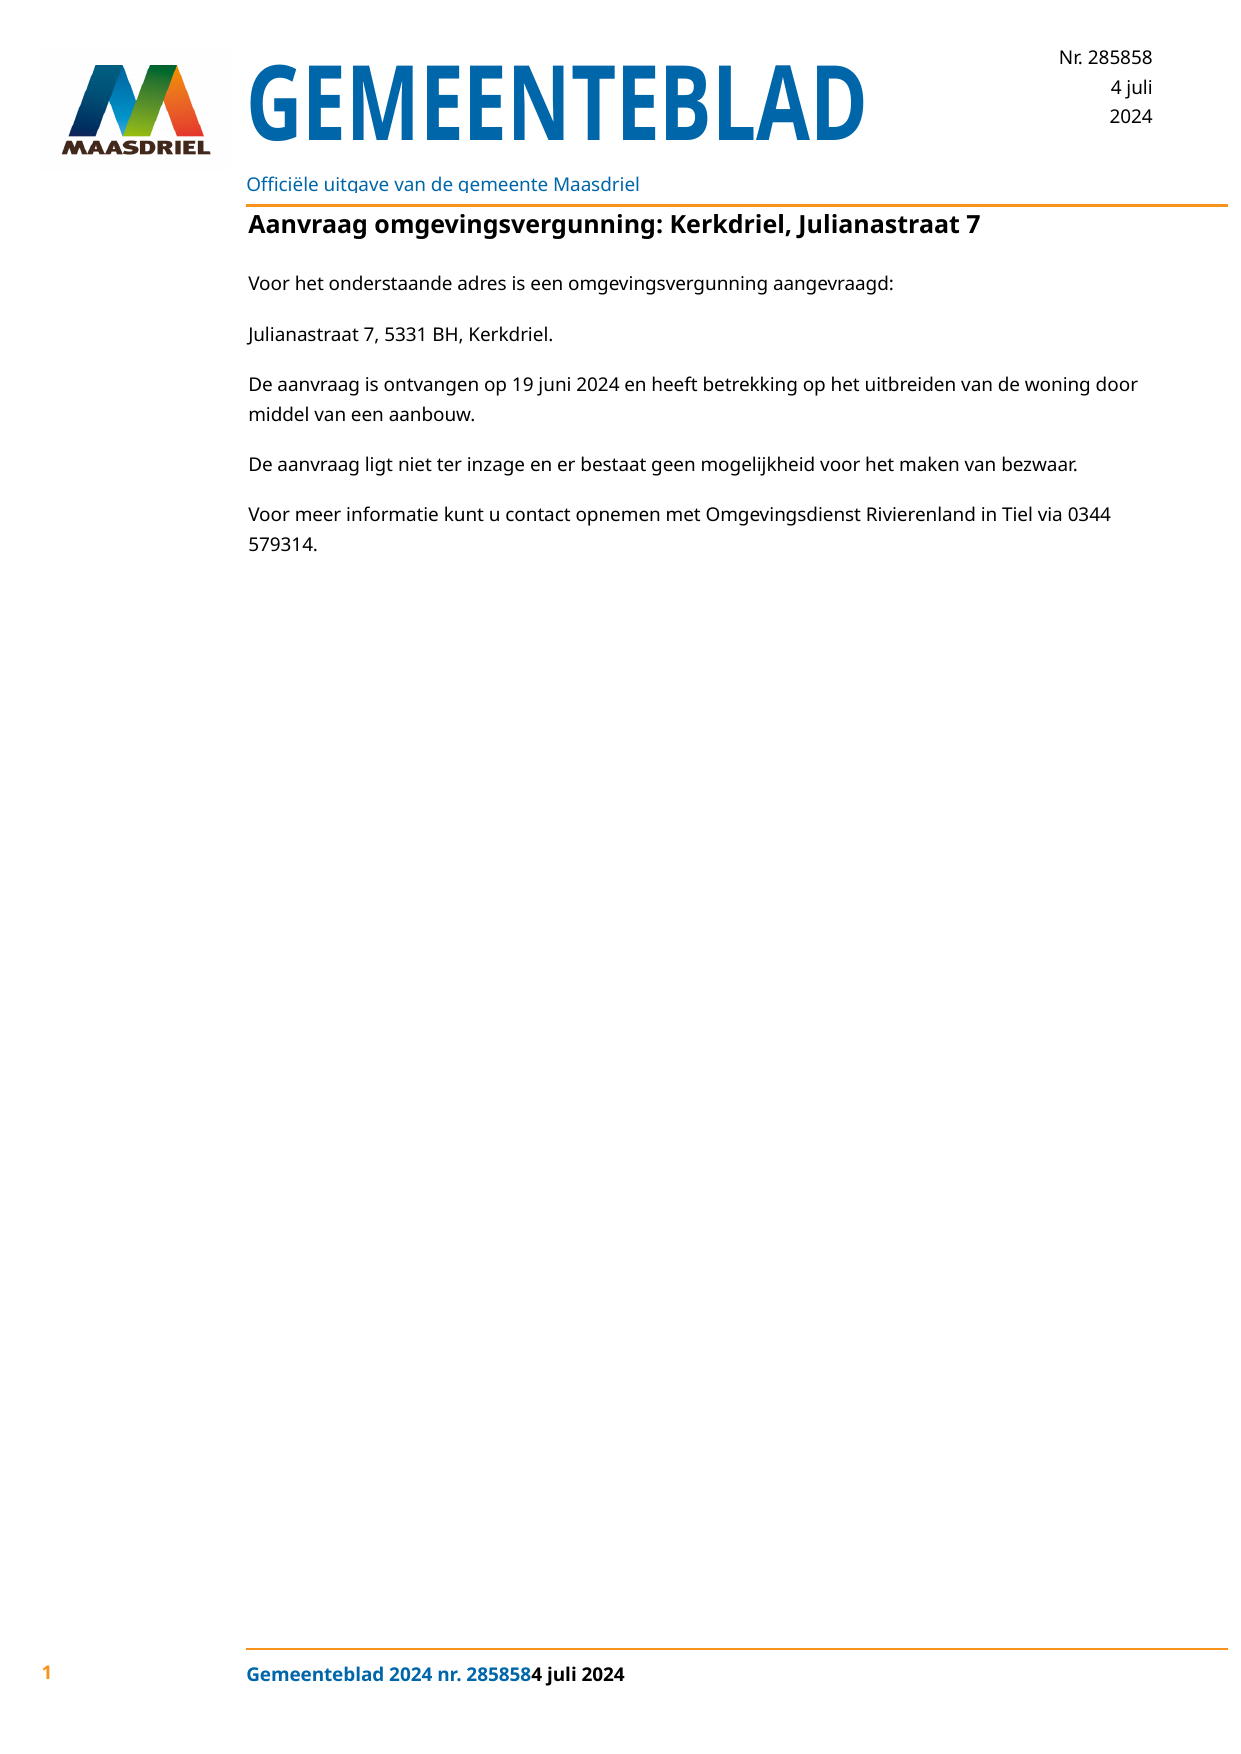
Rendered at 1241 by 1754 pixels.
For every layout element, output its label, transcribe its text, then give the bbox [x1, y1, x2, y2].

text Voor het onderstaande adres is een omgevingsvergunning aangevraagd: [248, 270, 1152, 296]
text Voor meer informatie kunt u contact opnemen met Omgevingsdienst Rivierenland in Tiel via 0344 579314. [248, 502, 1152, 557]
picture [41, 47, 231, 172]
text Julianastraat 7, 5331 BH, Kerkdriel. [248, 321, 1152, 346]
text De aanvraag ligt niet ter inzage en er bestaat geen mogelijkheid voor het maken van bezwaar. [248, 451, 1152, 477]
text Aanvraag omgevingsvergunning: Kerkdriel, Julianastraat 7 [248, 207, 1152, 241]
text De aanvraag is ontvangen op 19 juni 2024 en heeft betrekking op het uitbreiden van de woning door middel van een aanbouw. [248, 371, 1152, 426]
